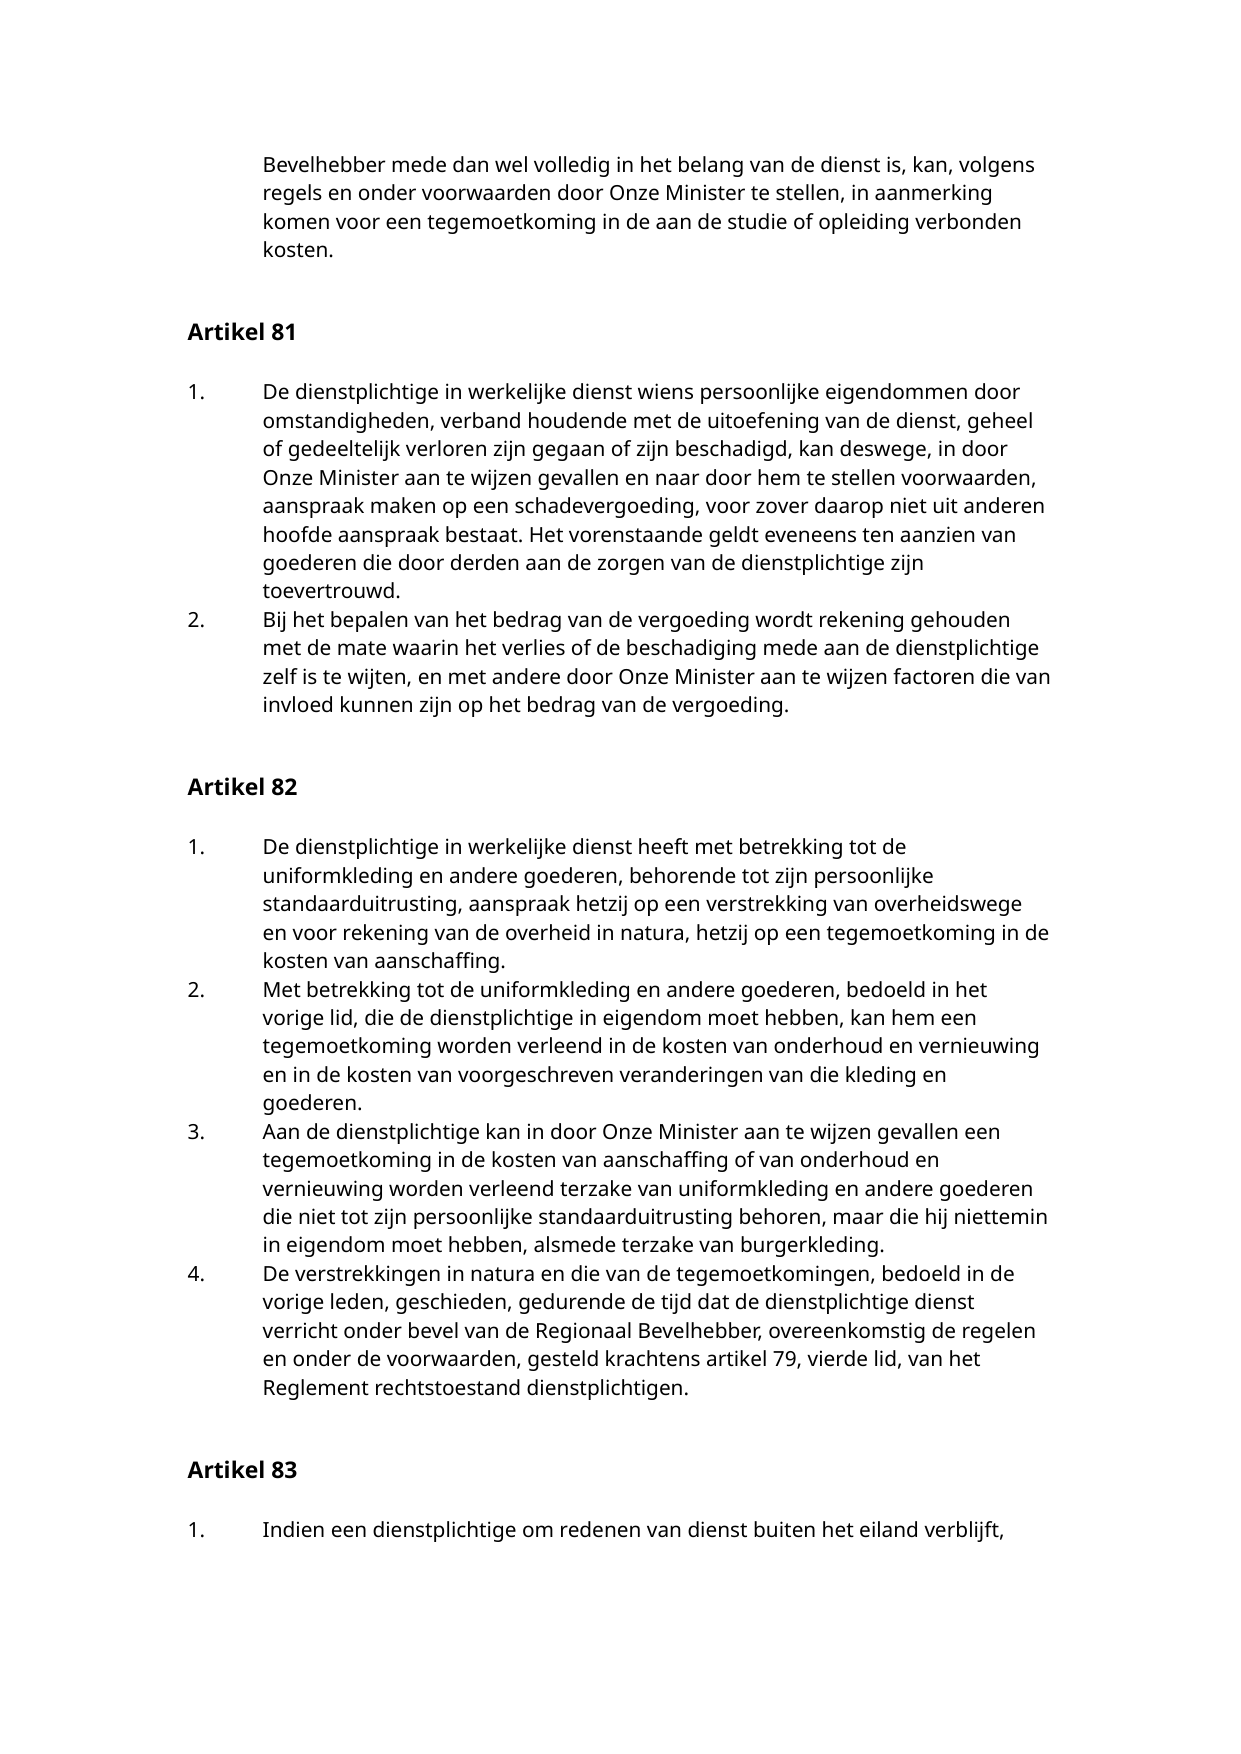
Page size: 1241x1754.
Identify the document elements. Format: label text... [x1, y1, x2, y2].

list Bevelhebber mede dan wel volledig in het belang van de dienst is, kan, volgens regels en onder voorwaarden door Onze Minister te stellen, in aanmerking komen voor een tegemoetkoming in de aan de studie of opleiding verbonden kosten. [187, 150, 1053, 264]
list De dienstplichtige in werkelijke dienst heeft met betrekking tot de uniformkleding en andere goederen, behorende tot zijn persoonlijke standaarduitrusting, aanspraak hetzij op een verstrekking van overheidswege en voor rekening van de overheid in natura, hetzij op een tegemoetkoming in de kosten van aanschaffing. [187, 832, 1053, 975]
list Indien een dienstplichtige om redenen van dienst buiten het eiland verblijft, [187, 1515, 1053, 1543]
subtitle Artikel 83 [187, 1454, 1053, 1485]
list Bij het bepalen van het bedrag van de vergoeding wordt rekening gehouden met de mate waarin het verlies of de beschadiging mede aan de dienstplichtige zelf is te wijten, en met andere door Onze Minister aan te wijzen factoren die van invloed kunnen zijn op het bedrag van de vergoeding. [187, 605, 1053, 719]
list De verstrekkingen in natura en die van de tegemoetkomingen, bedoeld in de vorige leden, geschieden, gedurende de tijd dat de dienstplichtige dienst verricht onder bevel van de Regionaal Bevelhebber, overeenkomstig de regelen en onder de voorwaarden, gesteld krachtens artikel 79, vierde lid, van het Reglement rechtstoestand dienstplichtigen. [187, 1259, 1053, 1401]
list De dienstplichtige in werkelijke dienst wiens persoonlijke eigendommen door omstandigheden, verband houdende met de uitoefening van de dienst, geheel of gedeeltelijk verloren zijn gegaan of zijn beschadigd, kan deswege, in door Onze Minister aan te wijzen gevallen en naar door hem te stellen voorwaarden, aanspraak maken op een schadevergoeding, voor zover daarop niet uit anderen hoofde aanspraak bestaat. Het vorenstaande geldt eveneens ten aanzien van goederen die door derden aan de zorgen van de dienstplichtige zijn toevertrouwd. [187, 377, 1053, 605]
subtitle Artikel 81 [187, 316, 1053, 347]
list Met betrekking tot de uniformkleding en andere goederen, bedoeld in het vorige lid, die de dienstplichtige in eigendom moet hebben, kan hem een tegemoetkoming worden verleend in de kosten van onderhoud en vernieuwing en in de kosten van voorgeschreven veranderingen van die kleding en goederen. [187, 975, 1053, 1117]
list Aan de dienstplichtige kan in door Onze Minister aan te wijzen gevallen een tegemoetkoming in de kosten van aanschaffing of van onderhoud en vernieuwing worden verleend terzake van uniformkleding en andere goederen die niet tot zijn persoonlijke standaarduitrusting behoren, maar die hij niettemin in eigendom moet hebben, alsmede terzake van burgerkleding. [187, 1117, 1053, 1259]
subtitle Artikel 82 [187, 771, 1053, 802]
